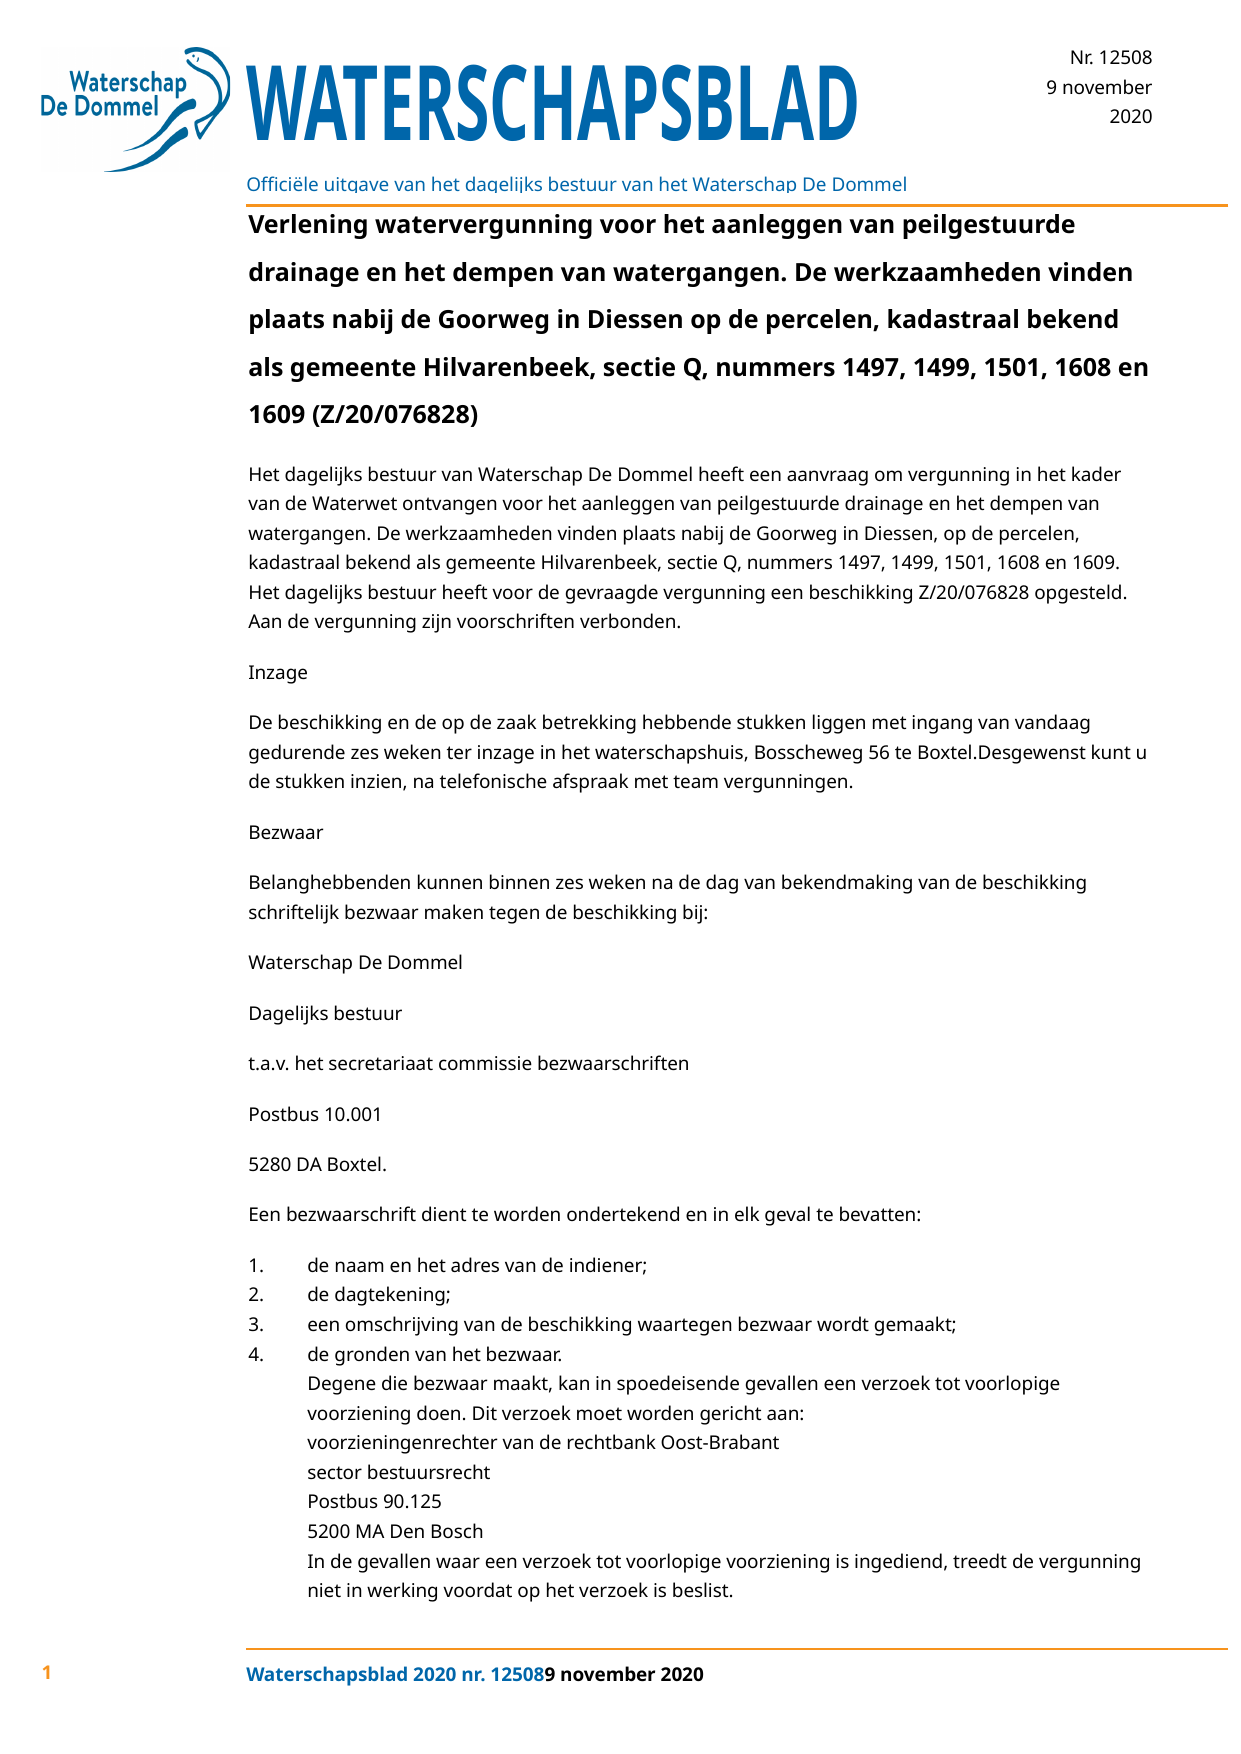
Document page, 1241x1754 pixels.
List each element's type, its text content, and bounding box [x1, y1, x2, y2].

text Belanghebbenden kunnen binnen zes weken na de dag van bekendmaking van de beschikking schriftelijk bezwaar maken tegen de beschikking bij: [248, 869, 1152, 925]
picture [41, 47, 231, 172]
list sector bestuursrecht [248, 1459, 1152, 1485]
list de dagtekening; [248, 1282, 1152, 1307]
text Bezwaar [248, 819, 1152, 845]
picture [204, 47, 231, 76]
text Het dagelijks bestuur van Waterschap De Dommel heeft een aanvraag om vergunning in het kader van de Waterwet ontvangen voor het aanleggen van peilgestuurde drainage en het dempen van watergangen. De werkzaamheden vinden plaats nabij de Goorweg in Diessen, op de percelen, kadastraal bekend als gemeente Hilvarenbeek, sectie Q, nummers 1497, 1499, 1501, 1608 en 1609. Het dagelijks bestuur heeft voor de gevraagde vergunning een beschikking Z/20/076828 opgesteld. Aan de vergunning zijn voorschriften verbonden. [248, 461, 1152, 634]
list voorzieningenrechter van de rechtbank Oost-Brabant [248, 1429, 1152, 1455]
text 5280 DA Boxtel. [248, 1151, 1152, 1177]
list 5200 MA Den Bosch [248, 1518, 1152, 1544]
text Dagelijks bestuur [248, 1000, 1152, 1026]
list Degene die bezwaar maakt, kan in spoedeisende gevallen een verzoek tot voorlopige voorziening doen. Dit verzoek moet worden gericht aan: [248, 1370, 1152, 1426]
text Een bezwaarschrift dient te worden ondertekend en in elk geval te bevatten: [248, 1202, 1152, 1227]
text Waterschap De Dommel [248, 949, 1152, 975]
picture [45, 99, 51, 111]
text Verlening watervergunning voor het aanleggen van peilgestuurde drainage en het dempen van watergangen. De werkzaamheden vinden plaats nabij de Goorweg in Diessen op de percelen, kadastraal bekend als gemeente Hilvarenbeek, sectie Q, nummers 1497, 1499, 1501, 1608 en 1609 (Z/20/076828) [248, 207, 1152, 431]
picture [198, 118, 210, 131]
list In de gevallen waar een verzoek tot voorlopige voorziening is ingediend, treedt de vergunning niet in werking voordat op het verzoek is beslist. [248, 1548, 1152, 1603]
text t.a.v. het secretariaat commissie bezwaarschriften [248, 1050, 1152, 1076]
list een omschrijving van de beschikking waartegen bezwaar wordt gemaakt; [248, 1311, 1152, 1337]
text Inzage [248, 659, 1152, 685]
text Postbus 10.001 [248, 1101, 1152, 1126]
list Postbus 90.125 [248, 1489, 1152, 1514]
list de naam en het adres van de indiener; [248, 1252, 1152, 1278]
list de gronden van het bezwaar. [248, 1341, 1152, 1366]
text De beschikking en de op de zaak betrekking hebbende stukken liggen met ingang van vandaag gedurende zes weken ter inzage in het waterschapshuis, Bosscheweg 56 te Boxtel.Desgewenst kunt u de stukken inzien, na telefonische afspraak met team vergunningen. [248, 709, 1152, 794]
